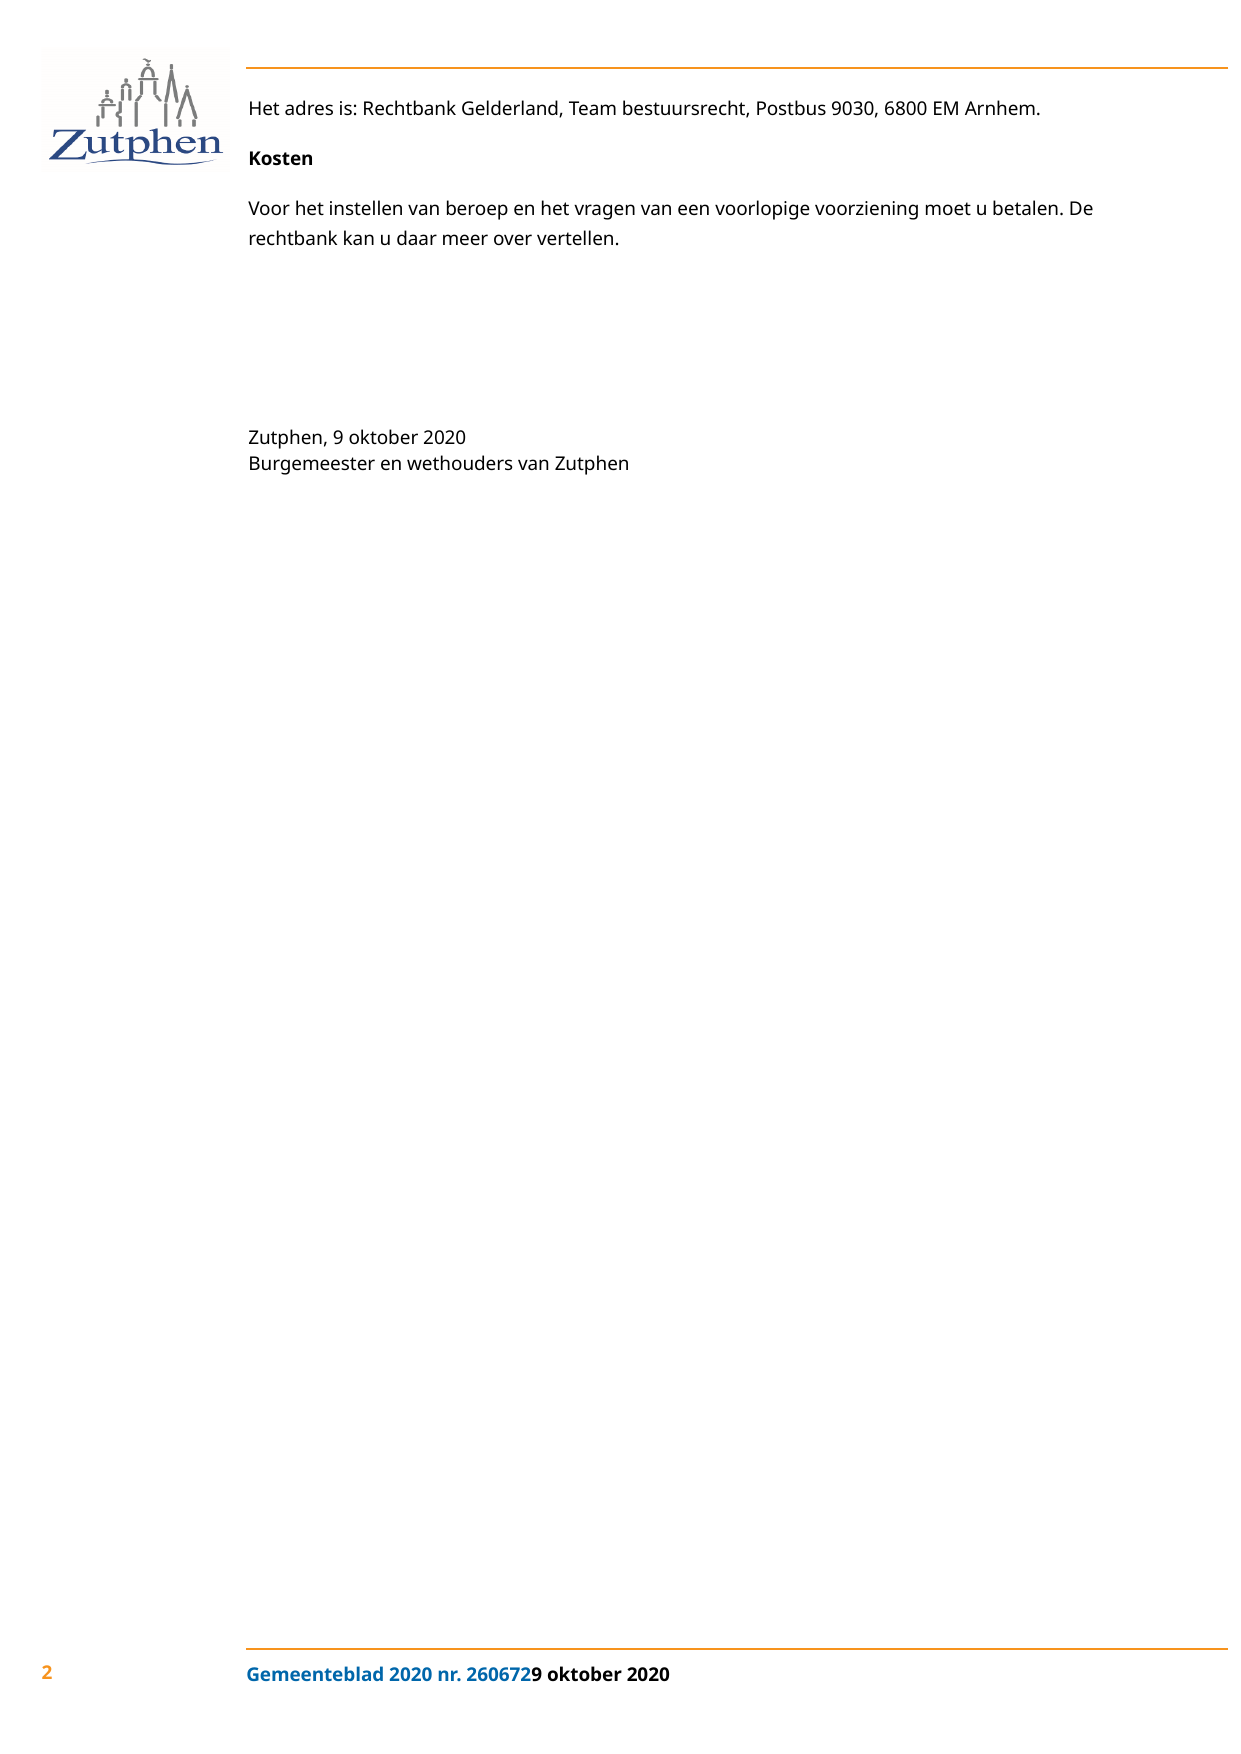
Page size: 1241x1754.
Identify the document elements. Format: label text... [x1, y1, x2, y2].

text Het adres is: Rechtbank Gelderland, Team bestuursrecht, Postbus 9030, 6800 EM Arnhem. [248, 95, 1152, 121]
text Zutphen, 9 oktober 2020 [248, 424, 1152, 450]
text Kosten [248, 145, 1152, 171]
picture [41, 47, 231, 172]
text Burgemeester en wethouders van Zutphen [248, 450, 1152, 476]
text Voor het instellen van beroep en het vragen van een voorlopige voorziening moet u betalen. De rechtbank kan u daar meer over vertellen. [248, 196, 1152, 251]
